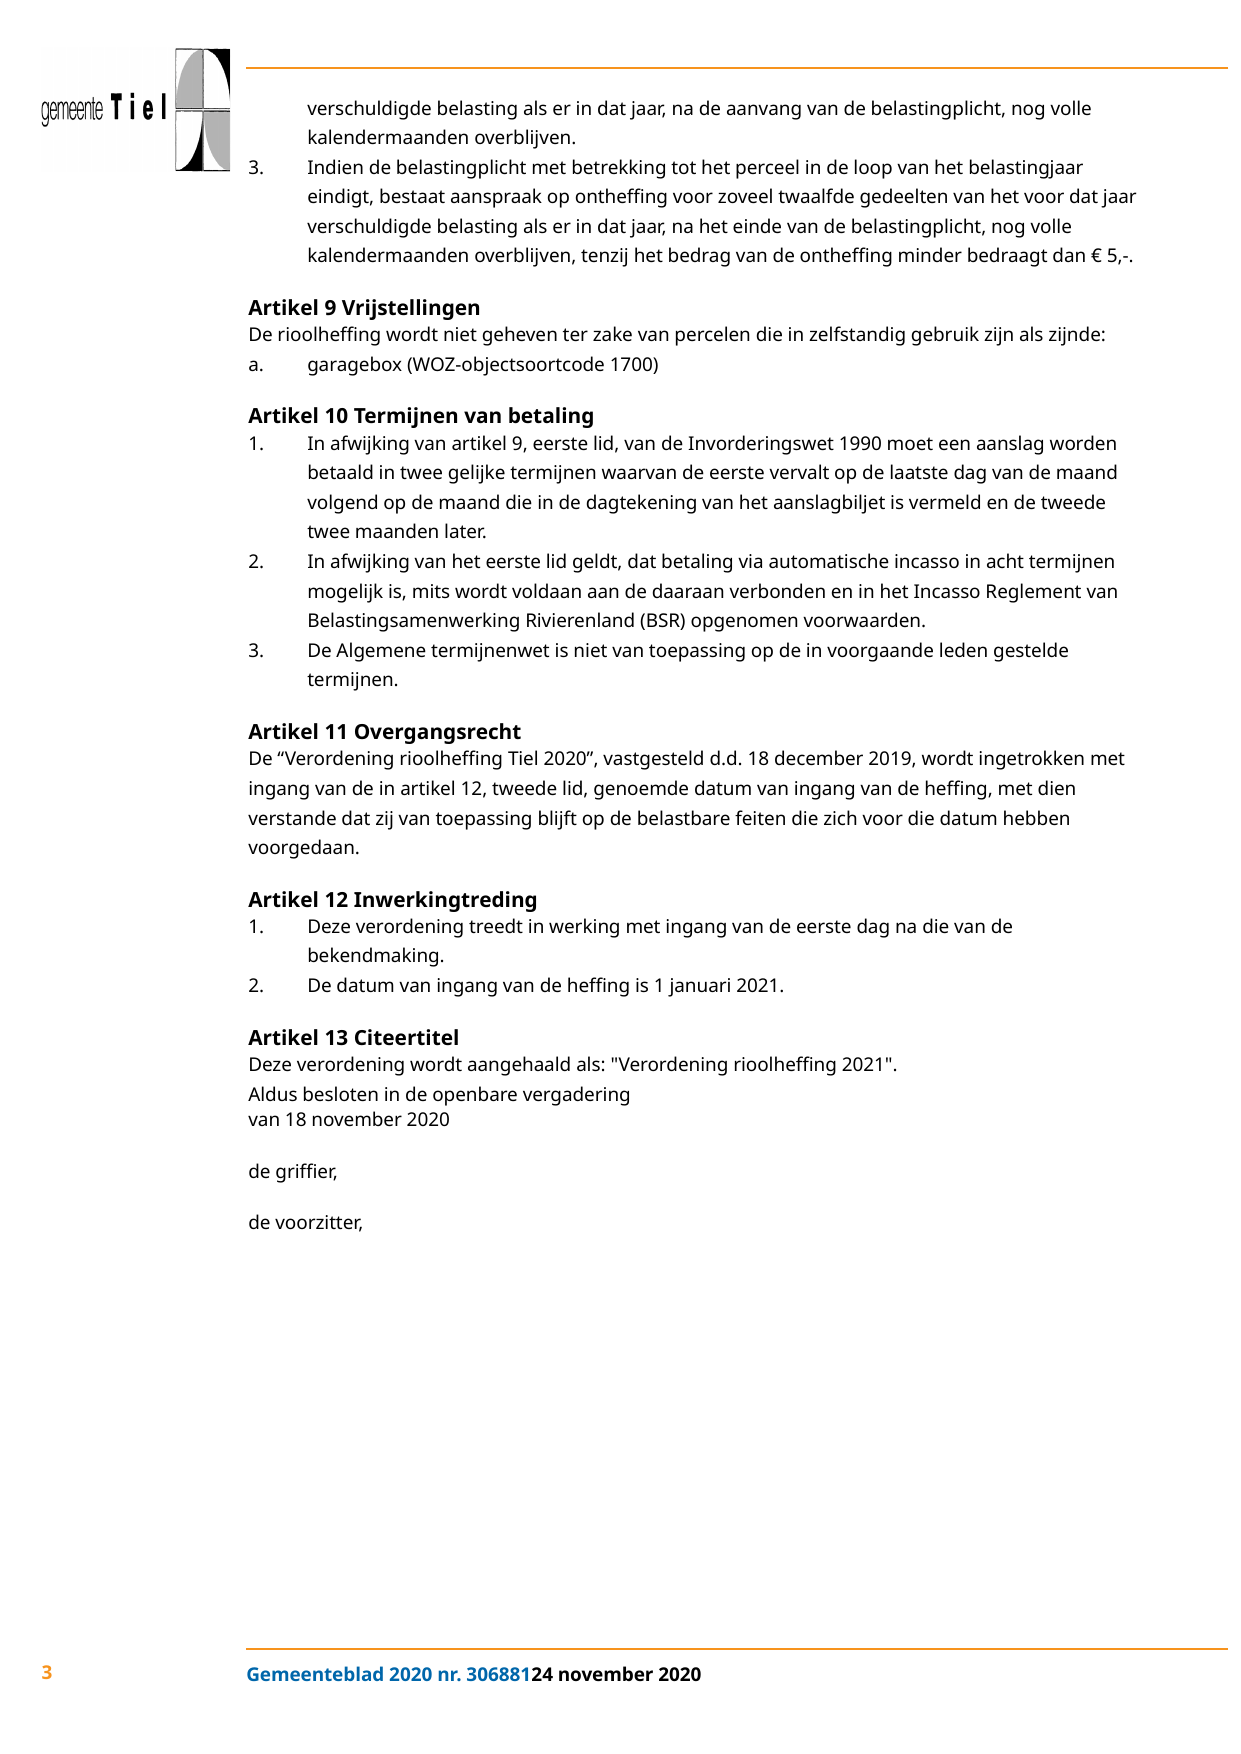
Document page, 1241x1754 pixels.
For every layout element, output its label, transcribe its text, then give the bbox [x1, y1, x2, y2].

text De rioolheffing wordt niet geheven ter zake van percelen die in zelfstandig gebruik zijn als zijnde: [248, 322, 1152, 347]
text van 18 november 2020 [248, 1106, 1152, 1132]
text Artikel 9 Vrijstellingen [248, 293, 1152, 322]
text de griffier, [248, 1158, 1152, 1184]
text Artikel 13 Citeertitel [248, 1023, 1152, 1051]
text Artikel 10 Termijnen van betaling [248, 402, 1152, 430]
list De Algemene termijnenwet is niet van toepassing op de in voorgaande leden gestelde termijnen. [248, 637, 1152, 692]
list garagebox (WOZ-objectsoortcode 1700) [248, 351, 1152, 377]
text Artikel 12 Inwerkingtreding [248, 885, 1152, 913]
picture [41, 47, 231, 172]
list De datum van ingang van de heffing is 1 januari 2021. [248, 972, 1152, 998]
list Deze verordening treedt in werking met ingang van de eerste dag na die van de bekendmaking. [248, 913, 1152, 968]
text De “Verordening rioolheffing Tiel 2020”, vastgesteld d.d. 18 december 2019, wordt ingetrokken met ingang van de in artikel 12, tweede lid, genoemde datum van ingang van de heffing, met dien verstande dat zij van toepassing blijft op de belastbare feiten die zich voor die datum hebben voorgedaan. [248, 746, 1152, 860]
text Artikel 11 Overgangsrecht [248, 717, 1152, 746]
list In afwijking van het eerste lid geldt, dat betaling via automatische incasso in acht termijnen mogelijk is, mits wordt voldaan aan de daaraan verbonden en in het Incasso Reglement van Belastingsamenwerking Rivierenland (BSR) opgenomen voorwaarden. [248, 548, 1152, 633]
list In afwijking van artikel 9, eerste lid, van de Invorderingswet 1990 moet een aanslag worden betaald in twee gelijke termijnen waarvan de eerste vervalt op de laatste dag van de maand volgend op de maand die in de dagtekening van het aanslagbiljet is vermeld en de tweede twee maanden later. [248, 430, 1152, 544]
text de voorzitter, [248, 1209, 1152, 1235]
list Indien de belastingplicht met betrekking tot het perceel in de loop van het belastingjaar eindigt, bestaat aanspraak op ontheffing voor zoveel twaalfde gedeelten van het voor dat jaar verschuldigde belasting als er in dat jaar, na het einde van de belastingplicht, nog volle kalendermaanden overblijven, tenzij het bedrag van de ontheffing minder bedraagt dan € 5,-. [248, 154, 1152, 268]
text Deze verordening wordt aangehaald als: "Verordening rioolheffing 2021". [248, 1051, 1152, 1077]
text Aldus besloten in de openbare vergadering [248, 1081, 1152, 1106]
list verschuldigde belasting als er in dat jaar, na de aanvang van de belastingplicht, nog volle kalendermaanden overblijven. [248, 95, 1152, 150]
